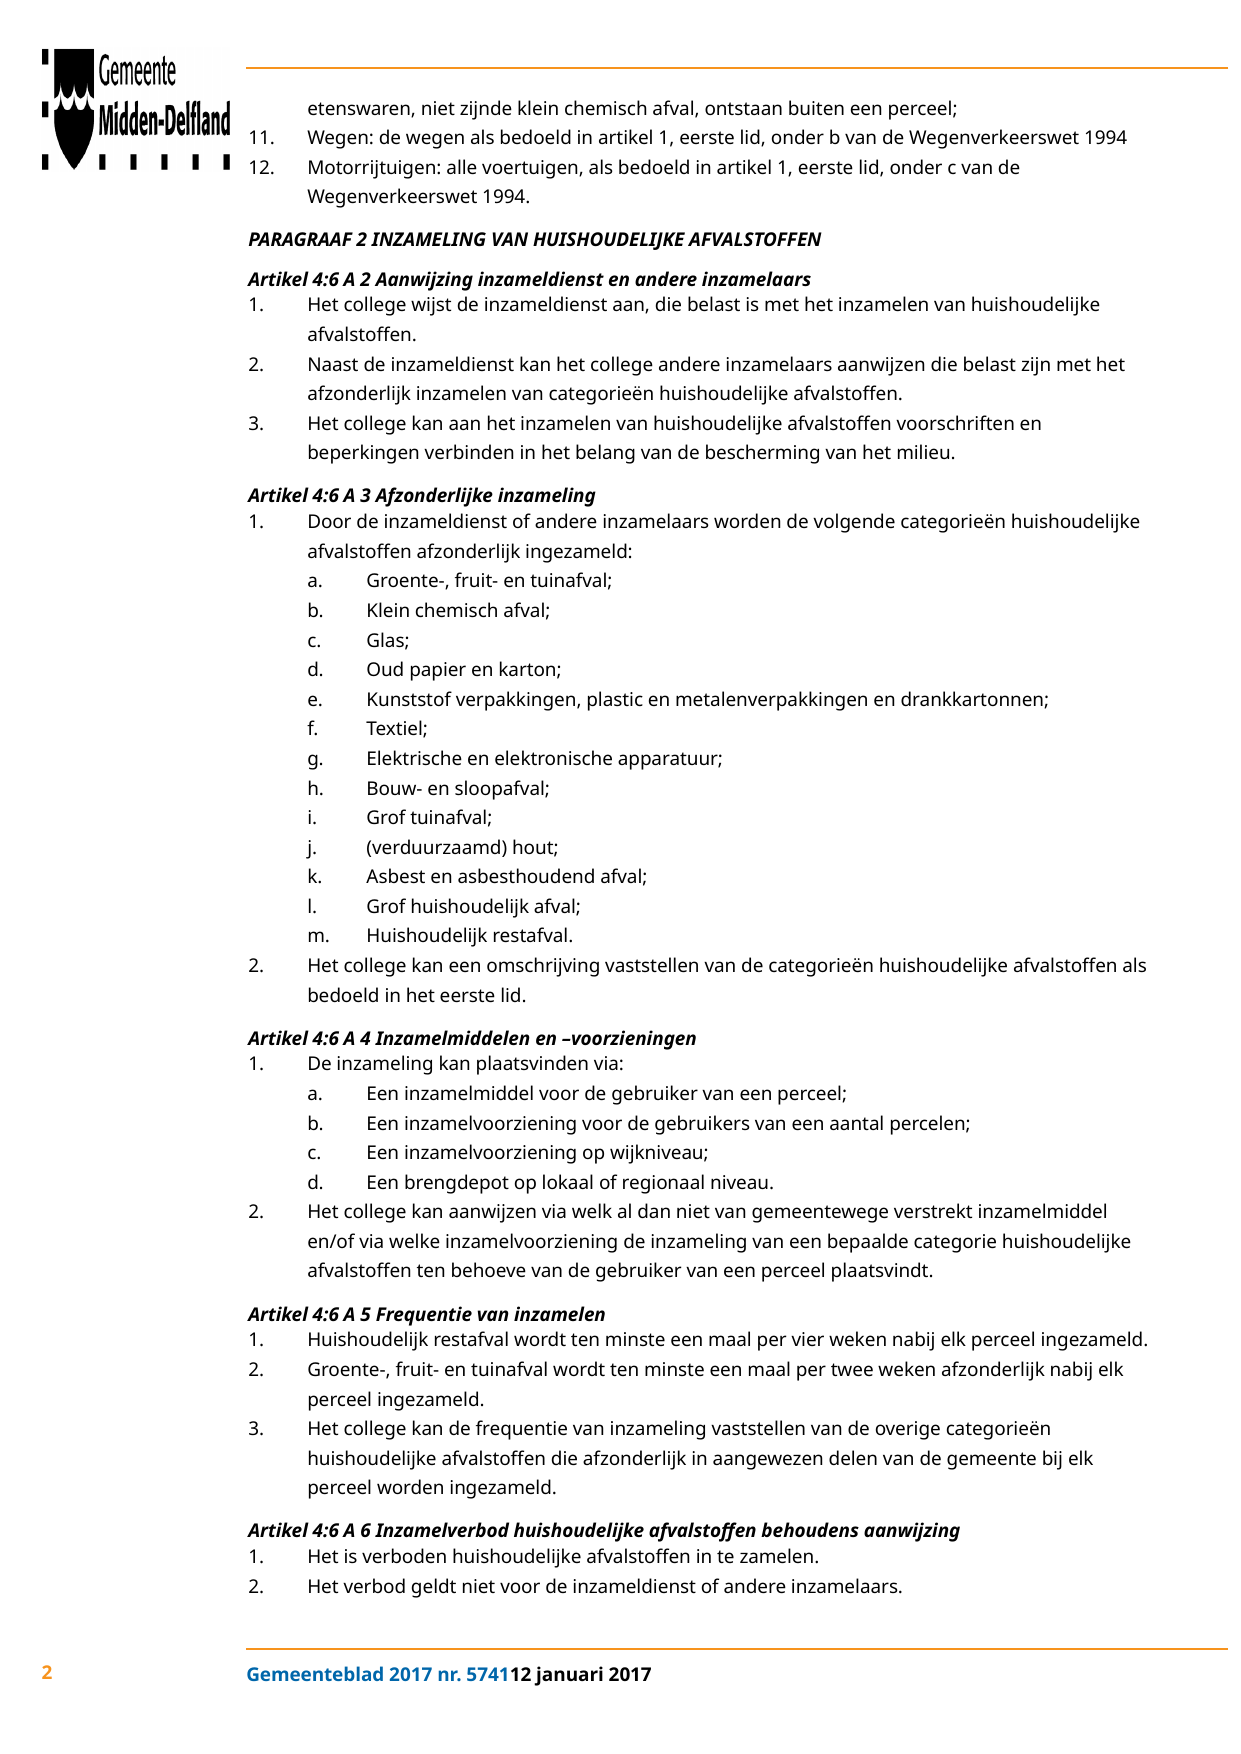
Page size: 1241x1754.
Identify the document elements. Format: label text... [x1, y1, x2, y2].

list Het college kan aan het inzamelen van huishoudelijke afvalstoffen voorschriften en beperkingen verbinden in het belang van de bescherming van het milieu. [248, 410, 1152, 465]
text Artikel 4:6 A 5 Frequentie van inzamelen [248, 1301, 1152, 1327]
list Het college kan aanwijzen via welk al dan niet van gemeentewege verstrekt inzamelmiddel en/of via welke inzamelvoorziening de inzameling van een bepaalde categorie huishoudelijke afvalstoffen ten behoeve van de gebruiker van een perceel plaatsvindt. [248, 1198, 1152, 1283]
list Motorrijtuigen: alle voertuigen, als bedoeld in artikel 1, eerste lid, onder c van de Wegenverkeerswet 1994. [248, 154, 1152, 209]
list Huishoudelijk restafval wordt ten minste een maal per vier weken nabij elk perceel ingezameld. [248, 1327, 1152, 1352]
list Een brengdepot op lokaal of regionaal niveau. [307, 1169, 1152, 1195]
list Een inzamelmiddel voor de gebruiker van een perceel; [307, 1080, 1152, 1106]
list Het college kan de frequentie van inzameling vaststellen van de overige categorieën huishoudelijke afvalstoffen die afzonderlijk in aangewezen delen van de gemeente bij elk perceel worden ingezameld. [248, 1415, 1152, 1500]
list Het is verboden huishoudelijke afvalstoffen in te zamelen. [248, 1543, 1152, 1569]
list Huishoudelijk restafval. [307, 923, 1152, 948]
list (verduurzaamd) hout; [307, 834, 1152, 859]
list Grof huishoudelijk afval; [307, 893, 1152, 919]
text PARAGRAAF 2 INZAMELING VAN HUISHOUDELIJKE AFVALSTOFFEN [248, 227, 1152, 252]
list Het verbod geldt niet voor de inzameldienst of andere inzamelaars. [248, 1573, 1152, 1599]
text Artikel 4:6 A 6 Inzamelverbod huishoudelijke afvalstoffen behoudens aanwijzing [248, 1518, 1152, 1543]
text Artikel 4:6 A 2 Aanwijzing inzameldienst en andere inzamelaars [248, 266, 1152, 292]
list Klein chemisch afval; [307, 597, 1152, 623]
list Naast de inzameldienst kan het college andere inzamelaars aanwijzen die belast zijn met het afzonderlijk inzamelen van categorieën huishoudelijke afvalstoffen. [248, 351, 1152, 406]
list Asbest en asbesthoudend afval; [307, 863, 1152, 889]
list Het college kan een omschrijving vaststellen van de categorieën huishoudelijke afvalstoffen als bedoeld in het eerste lid. [248, 952, 1152, 1007]
text Artikel 4:6 A 4 Inzamelmiddelen en –voorzieningen [248, 1025, 1152, 1051]
list Door de inzameldienst of andere inzamelaars worden de volgende categorieën huishoudelijke afvalstoffen afzonderlijk ingezameld: [248, 508, 1152, 564]
list Glas; [307, 627, 1152, 652]
list Het college wijst de inzameldienst aan, die belast is met het inzamelen van huishoudelijke afvalstoffen. [248, 292, 1152, 347]
list Een inzamelvoorziening voor de gebruikers van een aantal percelen; [307, 1110, 1152, 1136]
list Een inzamelvoorziening op wijkniveau; [307, 1139, 1152, 1165]
text Artikel 4:6 A 3 Afzonderlijke inzameling [248, 483, 1152, 508]
list Grof tuinafval; [307, 804, 1152, 830]
list Elektrische en elektronische apparatuur; [307, 745, 1152, 771]
list Bouw- en sloopafval; [307, 775, 1152, 800]
list Groente-, fruit- en tuinafval; [307, 568, 1152, 593]
list Oud papier en karton; [307, 656, 1152, 682]
picture [41, 47, 231, 172]
list Wegen: de wegen als bedoeld in artikel 1, eerste lid, onder b van de Wegenverkeerswet 1994 [248, 124, 1152, 150]
list De inzameling kan plaatsvinden via: [248, 1051, 1152, 1076]
list Kunststof verpakkingen, plastic en metalenverpakkingen en drankkartonnen; [307, 686, 1152, 712]
list Groente-, fruit- en tuinafval wordt ten minste een maal per twee weken afzonderlijk nabij elk perceel ingezameld. [248, 1356, 1152, 1411]
list Textiel; [307, 716, 1152, 741]
list etenswaren, niet zijnde klein chemisch afval, ontstaan buiten een perceel; [248, 95, 1152, 121]
